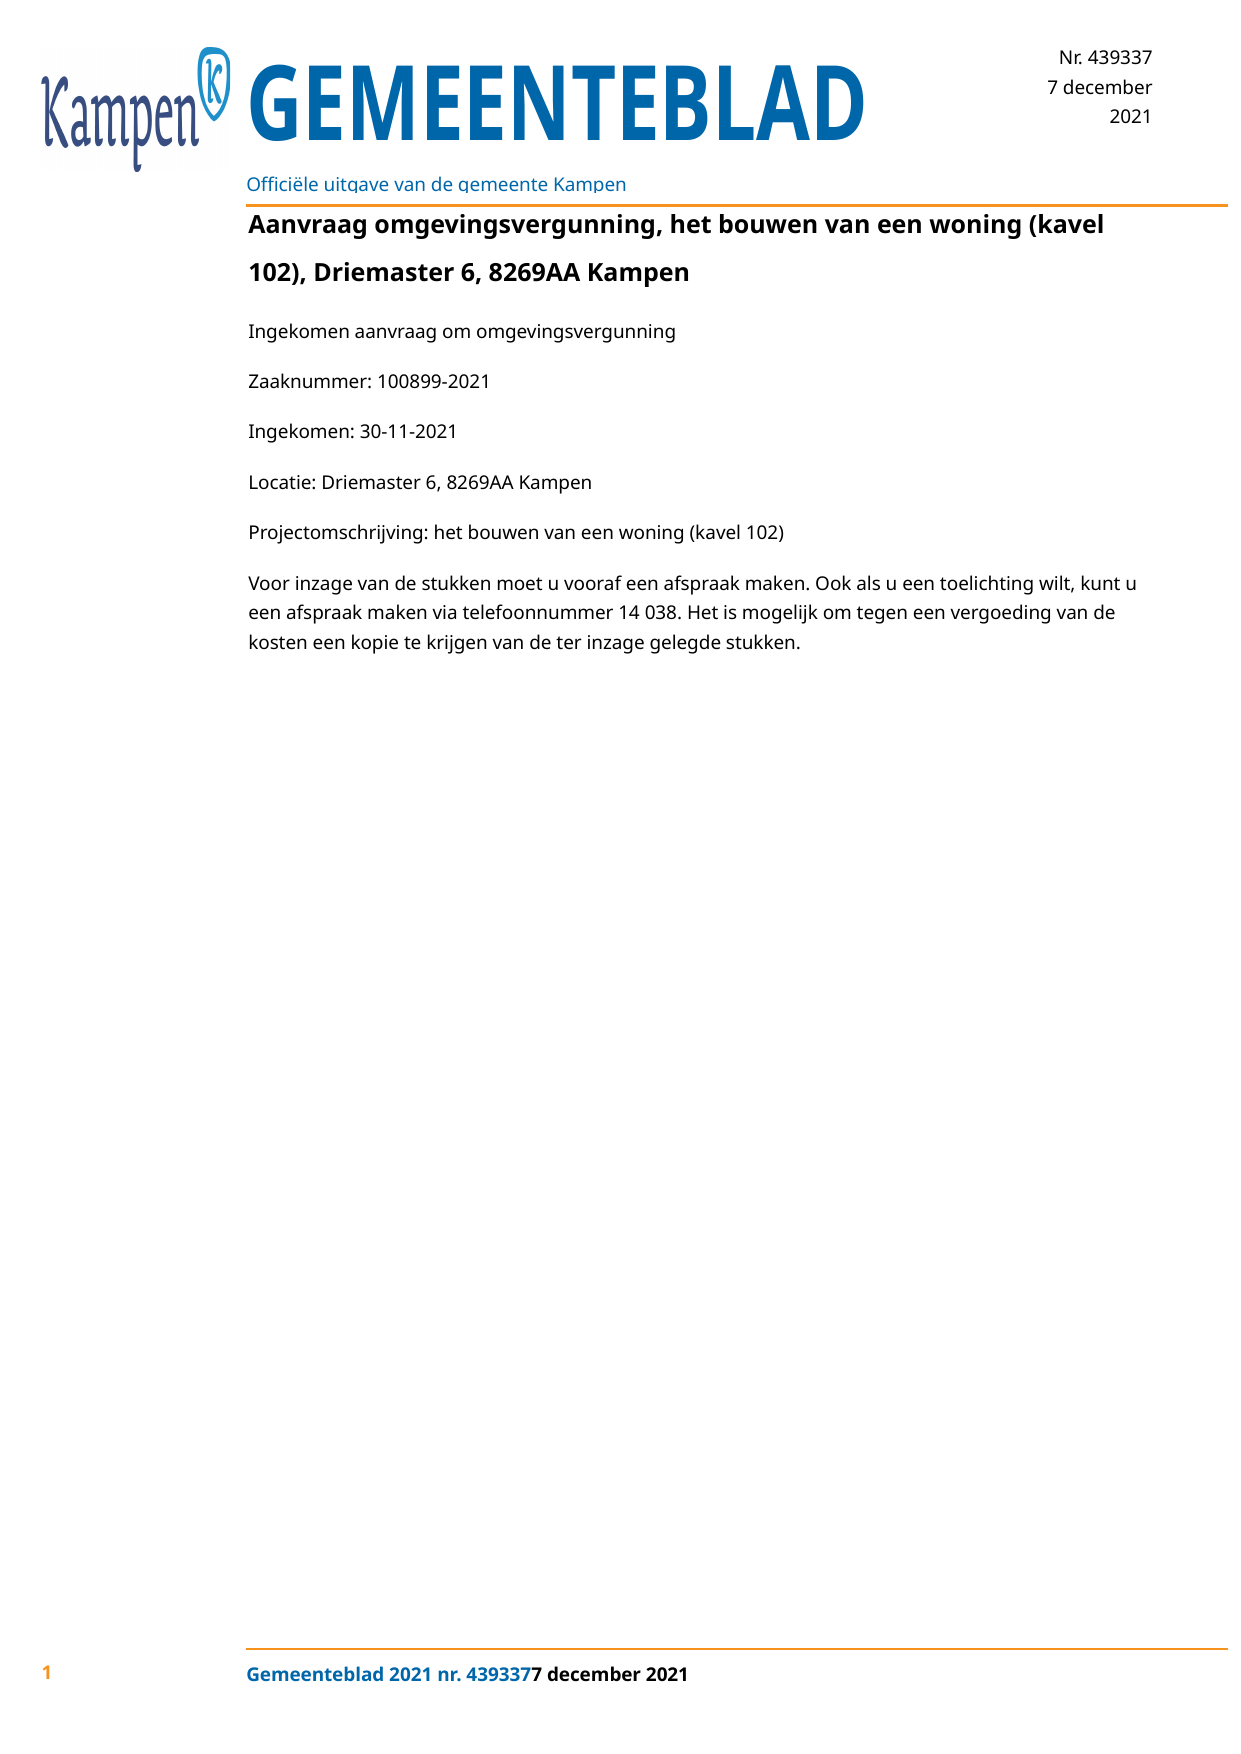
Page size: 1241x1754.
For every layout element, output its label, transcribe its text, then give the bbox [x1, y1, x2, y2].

picture [41, 47, 231, 172]
text Locatie: Driemaster 6, 8269AA Kampen [248, 469, 1152, 495]
text Voor inzage van de stukken moet u vooraf een afspraak maken. Ook als u een toelichting wilt, kunt u een afspraak maken via telefoonnummer 14 038. Het is mogelijk om tegen een vergoeding van de kosten een kopie te krijgen van de ter inzage gelegde stukken. [248, 570, 1152, 655]
text Ingekomen: 30-11-2021 [248, 419, 1152, 444]
text Projectomschrijving: het bouwen van een woning (kavel 102) [248, 519, 1152, 545]
text Ingekomen aanvraag om omgevingsvergunning [248, 318, 1152, 344]
text Aanvraag omgevingsvergunning, het bouwen van een woning (kavel 102), Driemaster 6, 8269AA Kampen [248, 207, 1152, 288]
text Zaaknummer: 100899-2021 [248, 368, 1152, 394]
